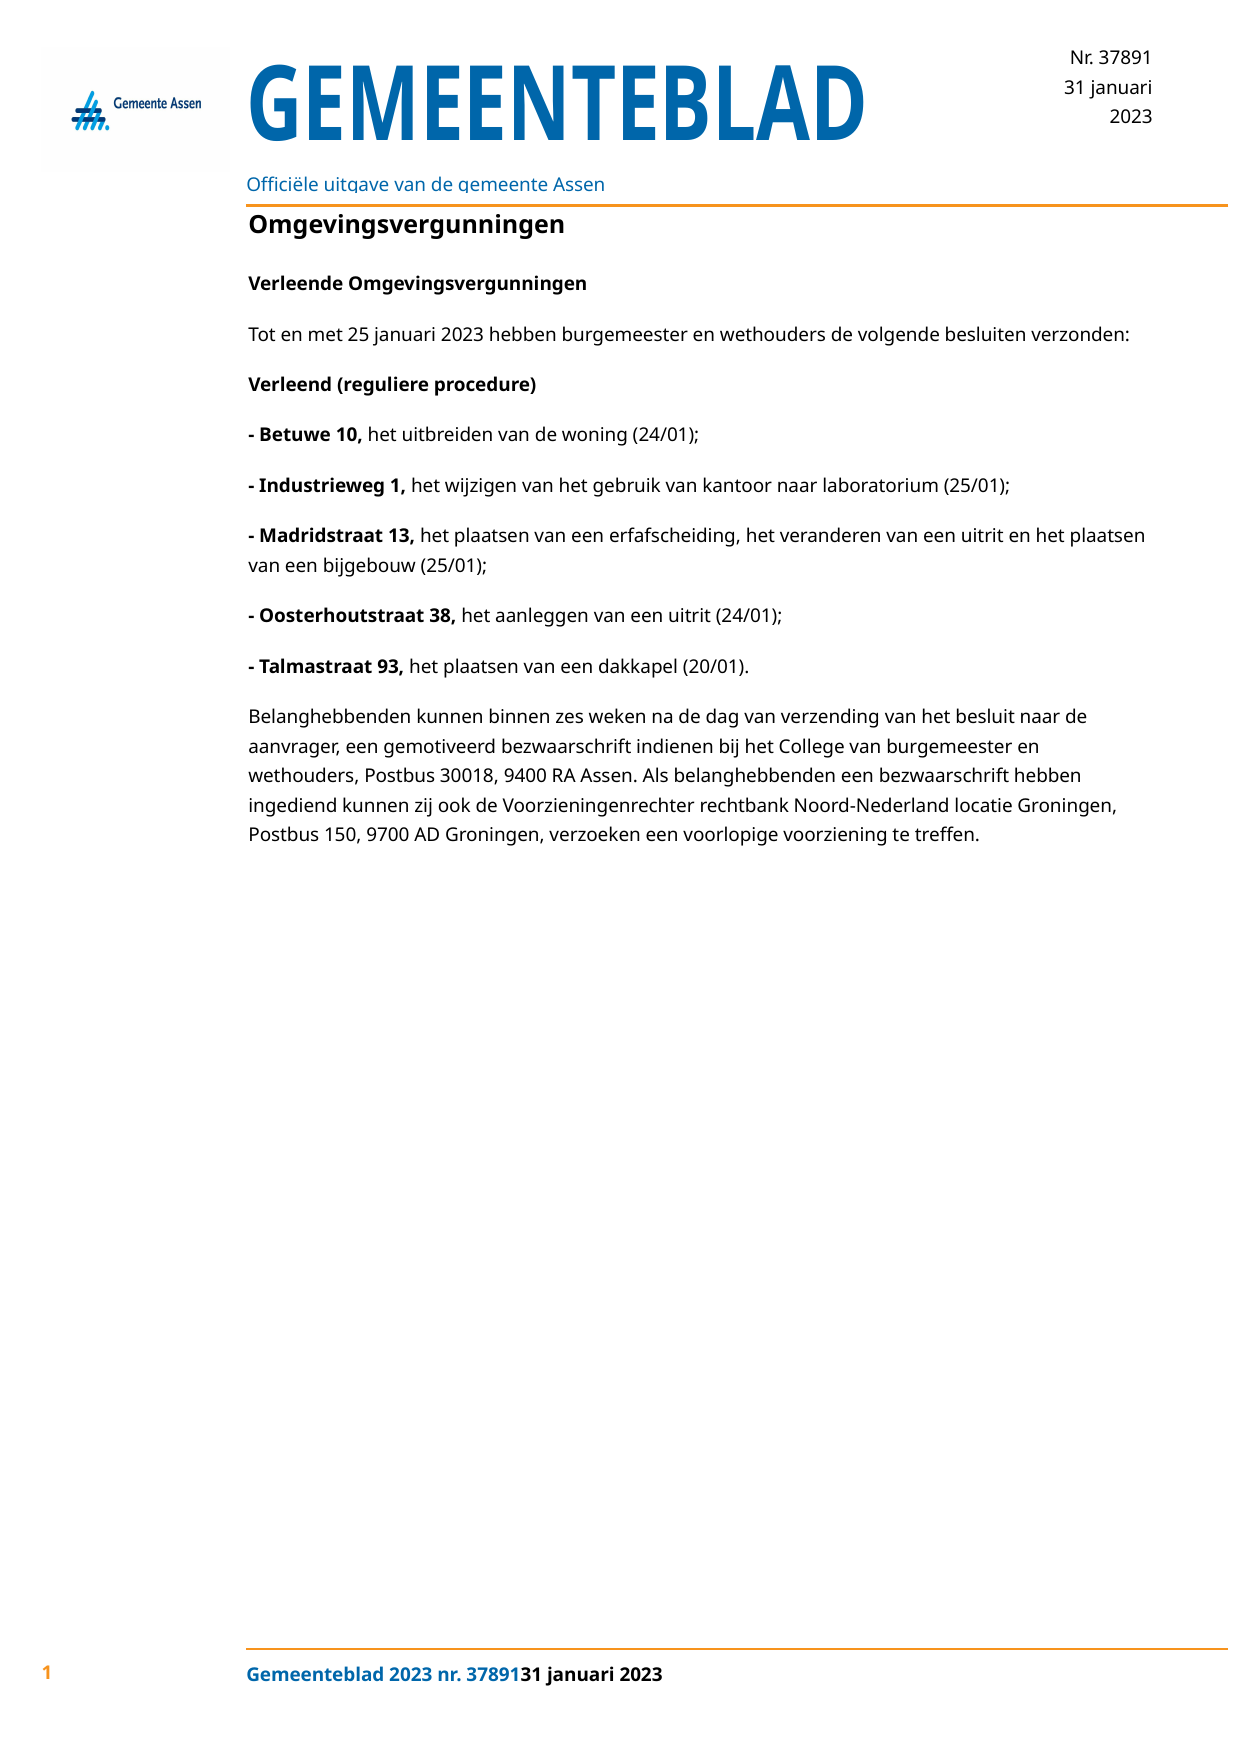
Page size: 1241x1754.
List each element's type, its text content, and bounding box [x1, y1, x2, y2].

text - Madridstraat 13, het plaatsen van een erfafscheiding, het veranderen van een uitrit en het plaatsen van een bijgebouw (25/01); [248, 522, 1152, 578]
text Tot en met 25 januari 2023 hebben burgemeester en wethouders de volgende besluiten verzonden: [248, 321, 1152, 346]
text - Industrieweg 1, het wijzigen van het gebruik van kantoor naar laboratorium (25/01); [248, 472, 1152, 498]
text - Oosterhoutstraat 38, het aanleggen van een uitrit (24/01); [248, 602, 1152, 628]
picture [41, 47, 231, 172]
text - Talmastraat 93, het plaatsen van een dakkapel (20/01). [248, 653, 1152, 678]
text - Betuwe 10, het uitbreiden van de woning (24/01); [248, 422, 1152, 447]
text Verleend (reguliere procedure) [248, 371, 1152, 397]
text Verleende Omgevingsvergunningen [248, 270, 1152, 296]
text Omgevingsvergunningen [248, 207, 1152, 241]
text Belanghebbenden kunnen binnen zes weken na de dag van verzending van het besluit naar de aanvrager, een gemotiveerd bezwaarschrift indienen bij het College van burgemeester en wethouders, Postbus 30018, 9400 RA Assen. Als belanghebbenden een bezwaarschrift hebben ingediend kunnen zij ook de Voorzieningenrechter rechtbank Noord-Nederland locatie Groningen, Postbus 150, 9700 AD Groningen, verzoeken een voorlopige voorziening te treffen. [248, 703, 1152, 847]
